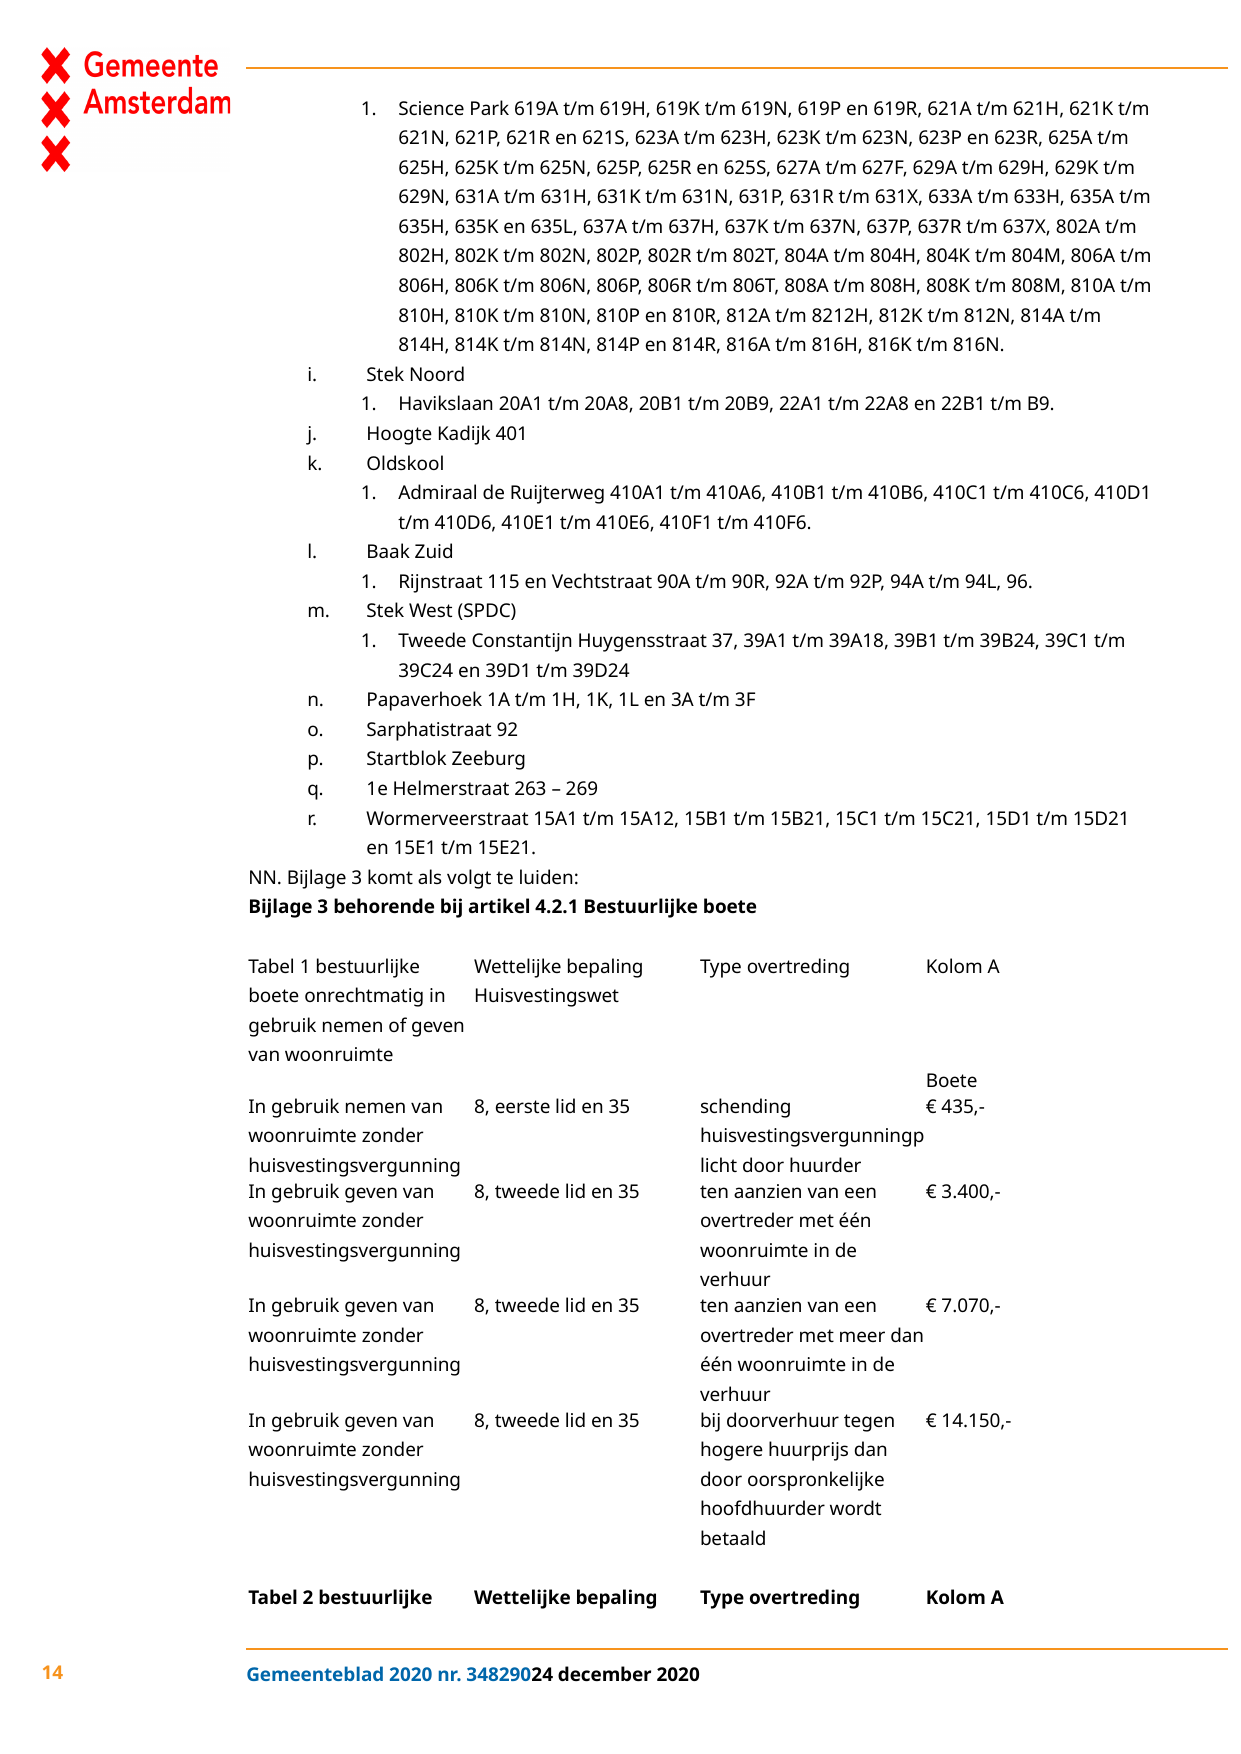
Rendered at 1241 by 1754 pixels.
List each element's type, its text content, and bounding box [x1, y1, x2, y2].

list Havikslaan 20A1 t/m 20A8, 20B1 t/m 20B9, 22A1 t/m 22A8 en 22B1 t/m B9. [361, 391, 1152, 416]
table_header Kolom A [926, 953, 1152, 1067]
list Hoogte Kadijk 401 [307, 420, 1152, 446]
table_cell ten aanzien van een overtreder met één woonruimte in de verhuur [700, 1178, 926, 1292]
table_header Type overtreding [700, 953, 926, 1067]
list Tweede Constantijn Huygensstraat 37, 39A1 t/m 39A18, 39B1 t/m 39B24, 39C1 t/m 39C24 en 39D1 t/m 39D24 [361, 627, 1152, 683]
list Startblok Zeeburg [307, 746, 1152, 771]
table_header Tabel 1 bestuurlijke boete onrechtmatig in gebruik nemen of geven van woonruimte [248, 953, 474, 1067]
table_cell 8, tweede lid en 35 [474, 1407, 700, 1551]
list Stek Noord [307, 361, 1152, 387]
list Science Park 619A t/m 619H, 619K t/m 619N, 619P en 619R, 621A t/m 621H, 621K t/m 621N, 621P, 621R en 621S, 623A t/m 623H, 623K t/m 623N, 623P en 623R, 625A t/m 625H, 625K t/m 625N, 625P, 625R en 625S, 627A t/m 627F, 629A t/m 629H, 629K t/m 629N, 631A t/m 631H, 631K t/m 631N, 631P, 631R t/m 631X, 633A t/m 633H, 635A t/m 635H, 635K en 635L, 637A t/m 637H, 637K t/m 637N, 637P, 637R t/m 637X, 802A t/m 802H, 802K t/m 802N, 802P, 802R t/m 802T, 804A t/m 804H, 804K t/m 804M, 806A t/m 806H, 806K t/m 806N, 806P, 806R t/m 806T, 808A t/m 808H, 808K t/m 808M, 810A t/m 810H, 810K t/m 810N, 810P en 810R, 812A t/m 8212H, 812K t/m 812N, 814A t/m 814H, 814K t/m 814N, 814P en 814R, 816A t/m 816H, 816K t/m 816N. [361, 95, 1152, 357]
table_cell 8, tweede lid en 35 [474, 1178, 700, 1292]
picture [41, 47, 231, 172]
table_header Wettelijke bepaling Huisvestingswet [474, 953, 700, 1067]
table_cell Boete [926, 1067, 1152, 1093]
table_cell [700, 1067, 926, 1093]
table_cell € 435,- [926, 1093, 1152, 1178]
table_cell ten aanzien van een overtreder met meer dan één woonruimte in de verhuur [700, 1293, 926, 1407]
table_cell bij doorverhuur tegen hogere huurprijs dan door oorspronkelijke hoofdhuurder wordt betaald [700, 1407, 926, 1551]
table_cell € 7.070,- [926, 1293, 1152, 1407]
list Papaverhoek 1A t/m 1H, 1K, 1L en 3A t/m 3F [307, 686, 1152, 712]
table_cell In gebruik geven van woonruimte zonder huisvestingsvergunning [248, 1178, 474, 1292]
list 1e Helmerstraat 263 – 269 [307, 775, 1152, 801]
table_header Kolom A [926, 1584, 1152, 1609]
list Wormerveerstraat 15A1 t/m 15A12, 15B1 t/m 15B21, 15C1 t/m 15C21, 15D1 t/m 15D21 en 15E1 t/m 15E21. [307, 805, 1152, 860]
table_cell In gebruik nemen van woonruimte zonder huisvestingsvergunning [248, 1093, 474, 1178]
table_cell 8, tweede lid en 35 [474, 1293, 700, 1407]
table_header Tabel 2 bestuurlijke [248, 1584, 474, 1609]
list Rijnstraat 115 en Vechtstraat 90A t/m 90R, 92A t/m 92P, 94A t/m 94L, 96. [361, 568, 1152, 594]
table_cell [474, 1067, 700, 1093]
table_header Type overtreding [700, 1584, 926, 1609]
text NN. Bijlage 3 komt als volgt te luiden: [248, 864, 1152, 890]
list Baak Zuid [307, 538, 1152, 564]
list Sarphatistraat 92 [307, 716, 1152, 742]
table_cell 8, eerste lid en 35 [474, 1093, 700, 1178]
table_cell € 14.150,- [926, 1407, 1152, 1551]
list Admiraal de Ruijterweg 410A1 t/m 410A6, 410B1 t/m 410B6, 410C1 t/m 410C6, 410D1 t/m 410D6, 410E1 t/m 410E6, 410F1 t/m 410F6. [361, 479, 1152, 535]
list Stek West (SPDC) [307, 598, 1152, 623]
table_cell [248, 1067, 474, 1093]
table_cell In gebruik geven van woonruimte zonder huisvestingsvergunning [248, 1407, 474, 1551]
table_header Wettelijke bepaling [474, 1584, 700, 1609]
table_cell € 3.400,- [926, 1178, 1152, 1292]
table_cell schending huisvestingsvergunningplicht door huurder [700, 1093, 926, 1178]
table_cell In gebruik geven van woonruimte zonder huisvestingsvergunning [248, 1293, 474, 1407]
text Bijlage 3 behorende bij artikel 4.2.1 Bestuurlijke boete [248, 893, 1152, 919]
list Oldskool [307, 450, 1152, 476]
